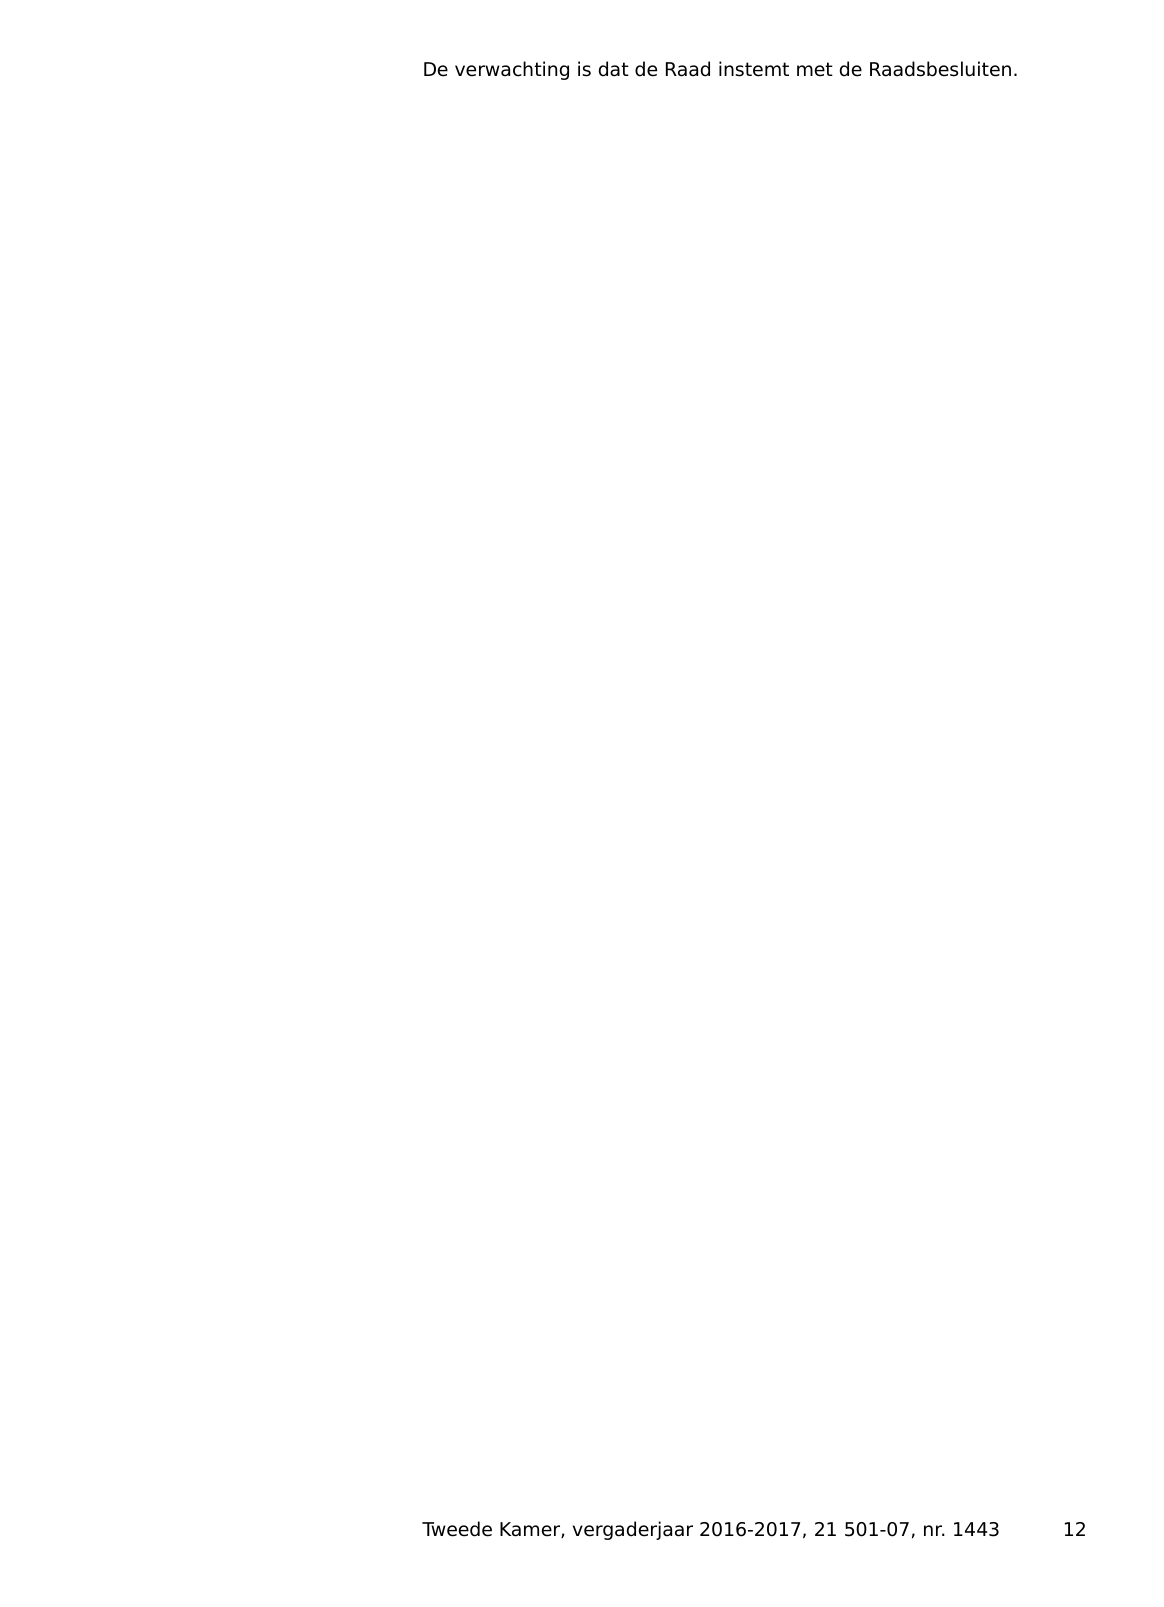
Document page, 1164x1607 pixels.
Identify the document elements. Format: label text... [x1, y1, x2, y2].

text De verwachting is dat de Raad instemt met de Raadsbesluiten. [422, 59, 1087, 81]
